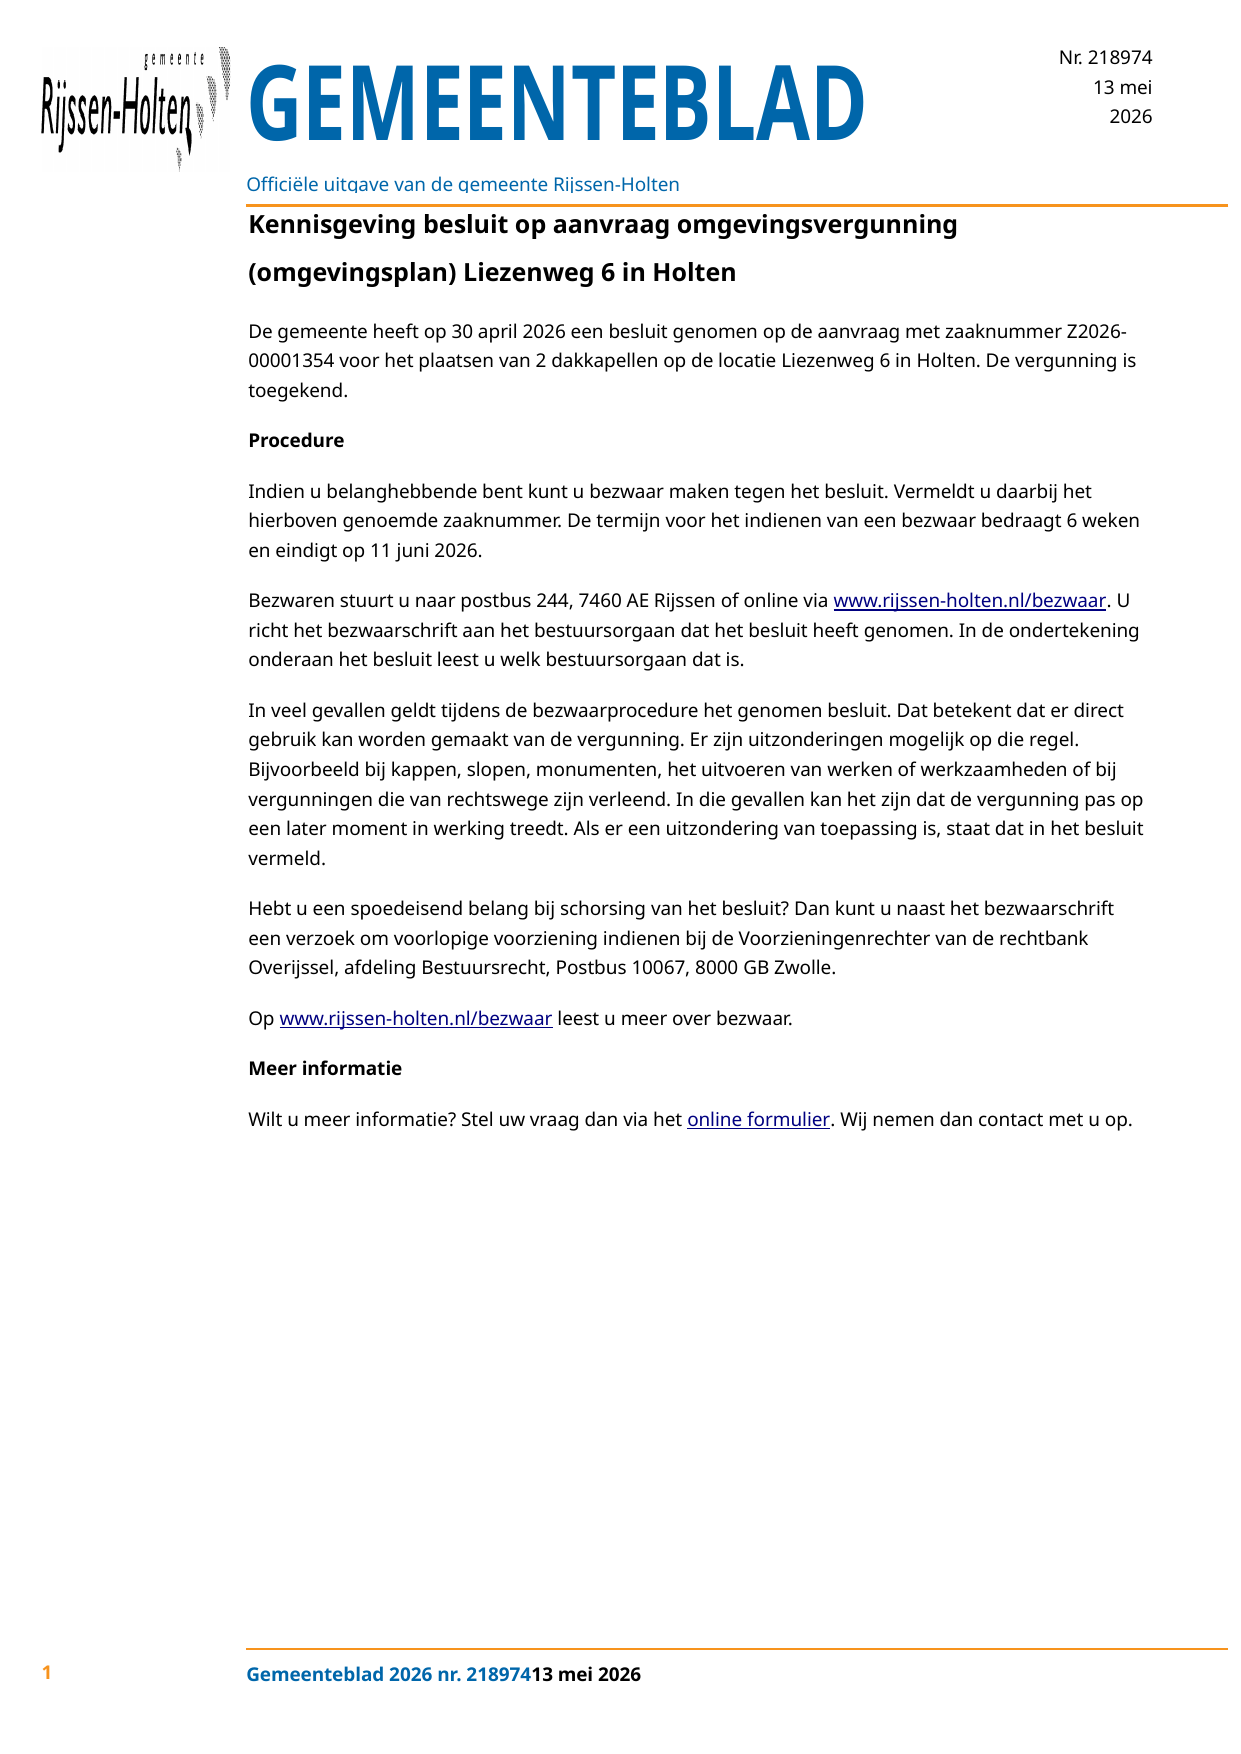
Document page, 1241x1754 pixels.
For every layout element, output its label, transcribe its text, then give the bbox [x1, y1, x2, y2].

text De gemeente heeft op 30 april 2026 een besluit genomen op de aanvraag met zaaknummer Z2026-00001354 voor het plaatsen van 2 dakkapellen op de locatie Liezenweg 6 in Holten. De vergunning is toegekend. [248, 318, 1152, 403]
text Op www.rijssen-holten.nl/bezwaar leest u meer over bezwaar. [248, 1005, 1152, 1031]
text In veel gevallen geldt tijdens de bezwaarprocedure het genomen besluit. Dat betekent dat er direct gebruik kan worden gemaakt van de vergunning. Er zijn uitzonderingen mogelijk op die regel. Bijvoorbeeld bij kappen, slopen, monumenten, het uitvoeren van werken of werkzaamheden of bij vergunningen die van rechtswege zijn verleend. In die gevallen kan het zijn dat de vergunning pas op een later moment in werking treedt. Als er een uitzondering van toepassing is, staat dat in het besluit vermeld. [248, 697, 1152, 871]
text Indien u belanghebbende bent kunt u bezwaar maken tegen het besluit. Vermeldt u daarbij het hierboven genoemde zaaknummer. De termijn voor het indienen van een bezwaar bedraagt 6 weken en eindigt op 11 juni 2026. [248, 478, 1152, 563]
picture [41, 47, 231, 172]
text Wilt u meer informatie? Stel uw vraag dan via het online formulier. Wij nemen dan contact met u op. [248, 1106, 1152, 1132]
text Bezwaren stuurt u naar postbus 244, 7460 AE Rijssen of online via www.rijssen-holten.nl/bezwaar. U richt het bezwaarschrift aan het bestuursorgaan dat het besluit heeft genomen. In de ondertekening onderaan het besluit leest u welk bestuursorgaan dat is. [248, 587, 1152, 672]
text Meer informatie [248, 1055, 1152, 1081]
text Kennisgeving besluit op aanvraag omgevingsvergunning (omgevingsplan) Liezenweg 6 in Holten [248, 207, 1152, 288]
text Procedure [248, 427, 1152, 453]
text Hebt u een spoedeisend belang bij schorsing van het besluit? Dan kunt u naast het bezwaarschrift een verzoek om voorlopige voorziening indienen bij de Voorzieningenrechter van de rechtbank Overijssel, afdeling Bestuursrecht, Postbus 10067, 8000 GB Zwolle. [248, 895, 1152, 980]
